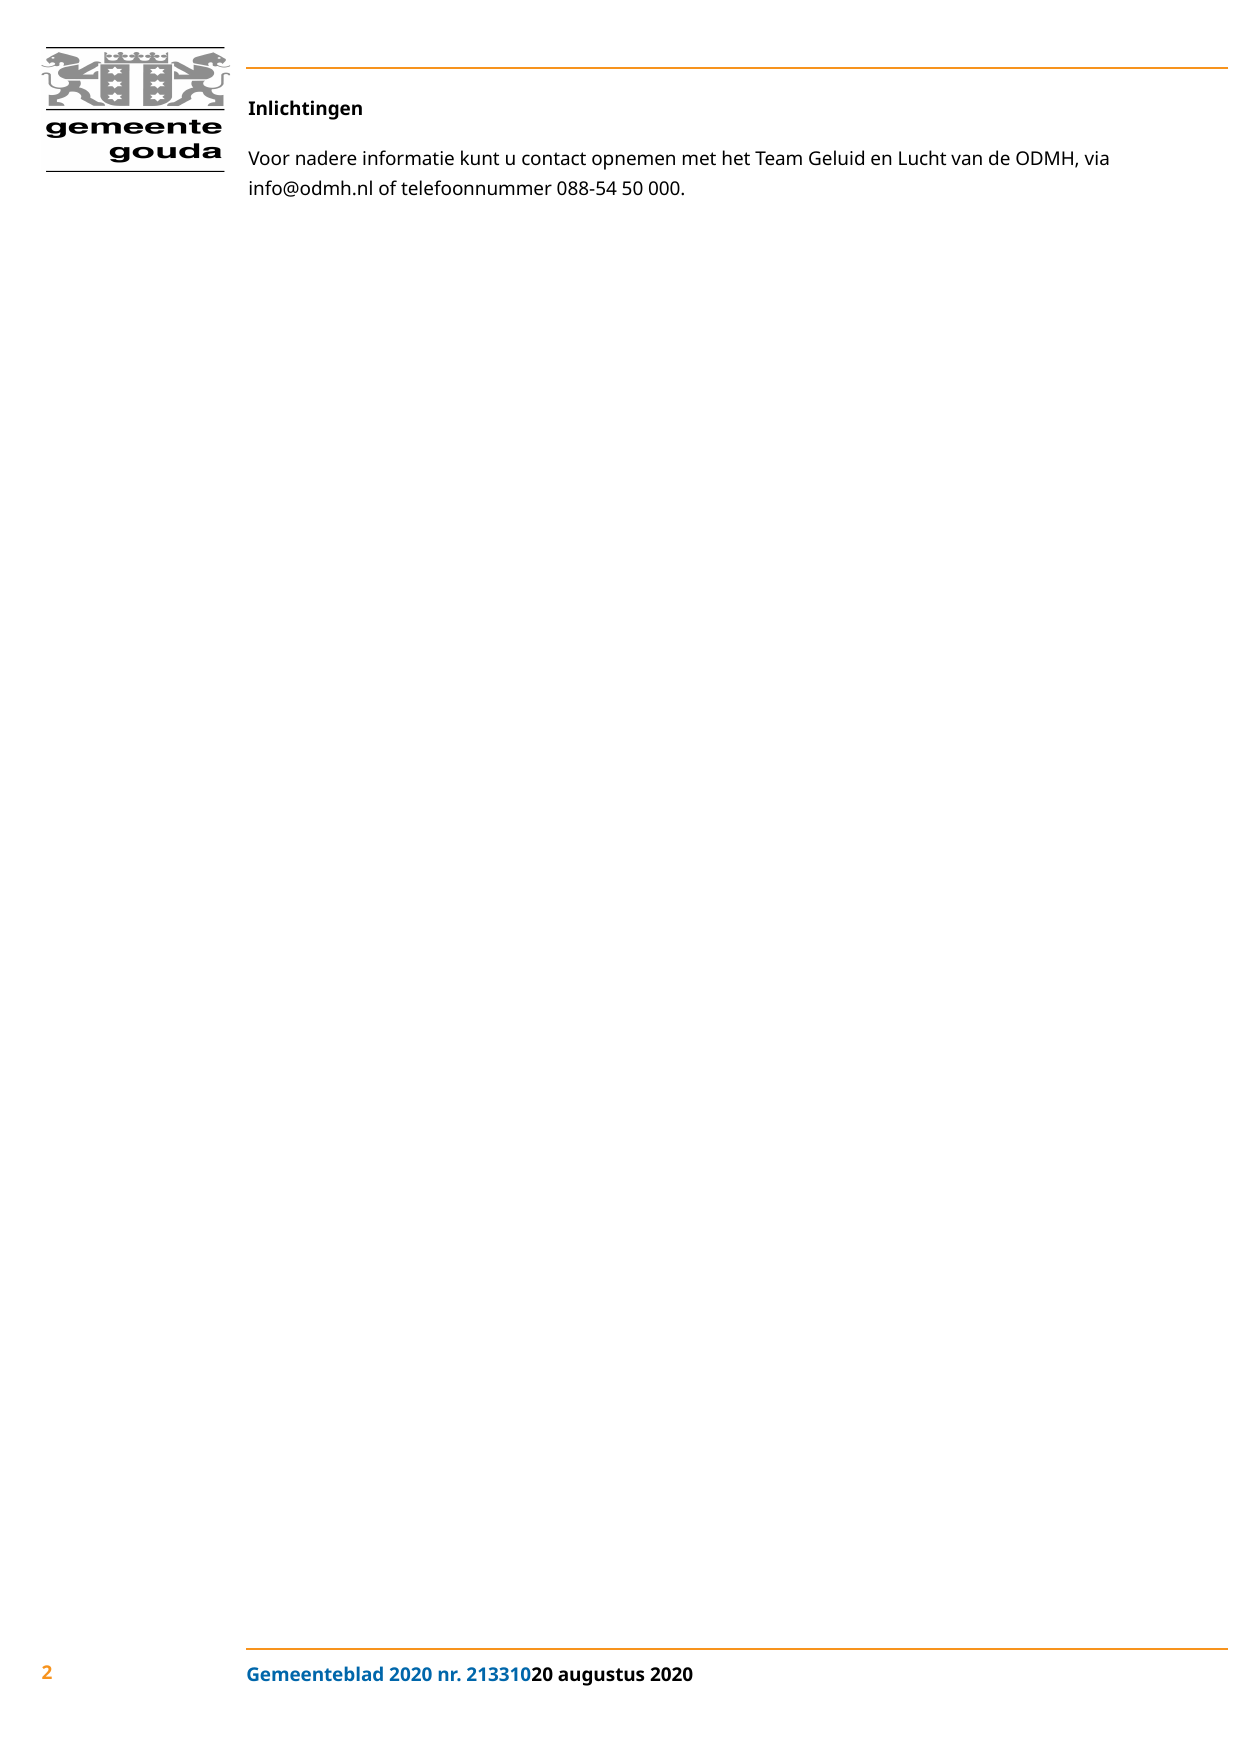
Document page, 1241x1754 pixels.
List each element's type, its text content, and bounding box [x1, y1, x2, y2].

text Inlichtingen [248, 95, 1152, 121]
picture [41, 47, 231, 172]
text Voor nadere informatie kunt u contact opnemen met het Team Geluid en Lucht van de ODMH, via info@odmh.nl of telefoonnummer 088-54 50 000. [248, 145, 1152, 201]
